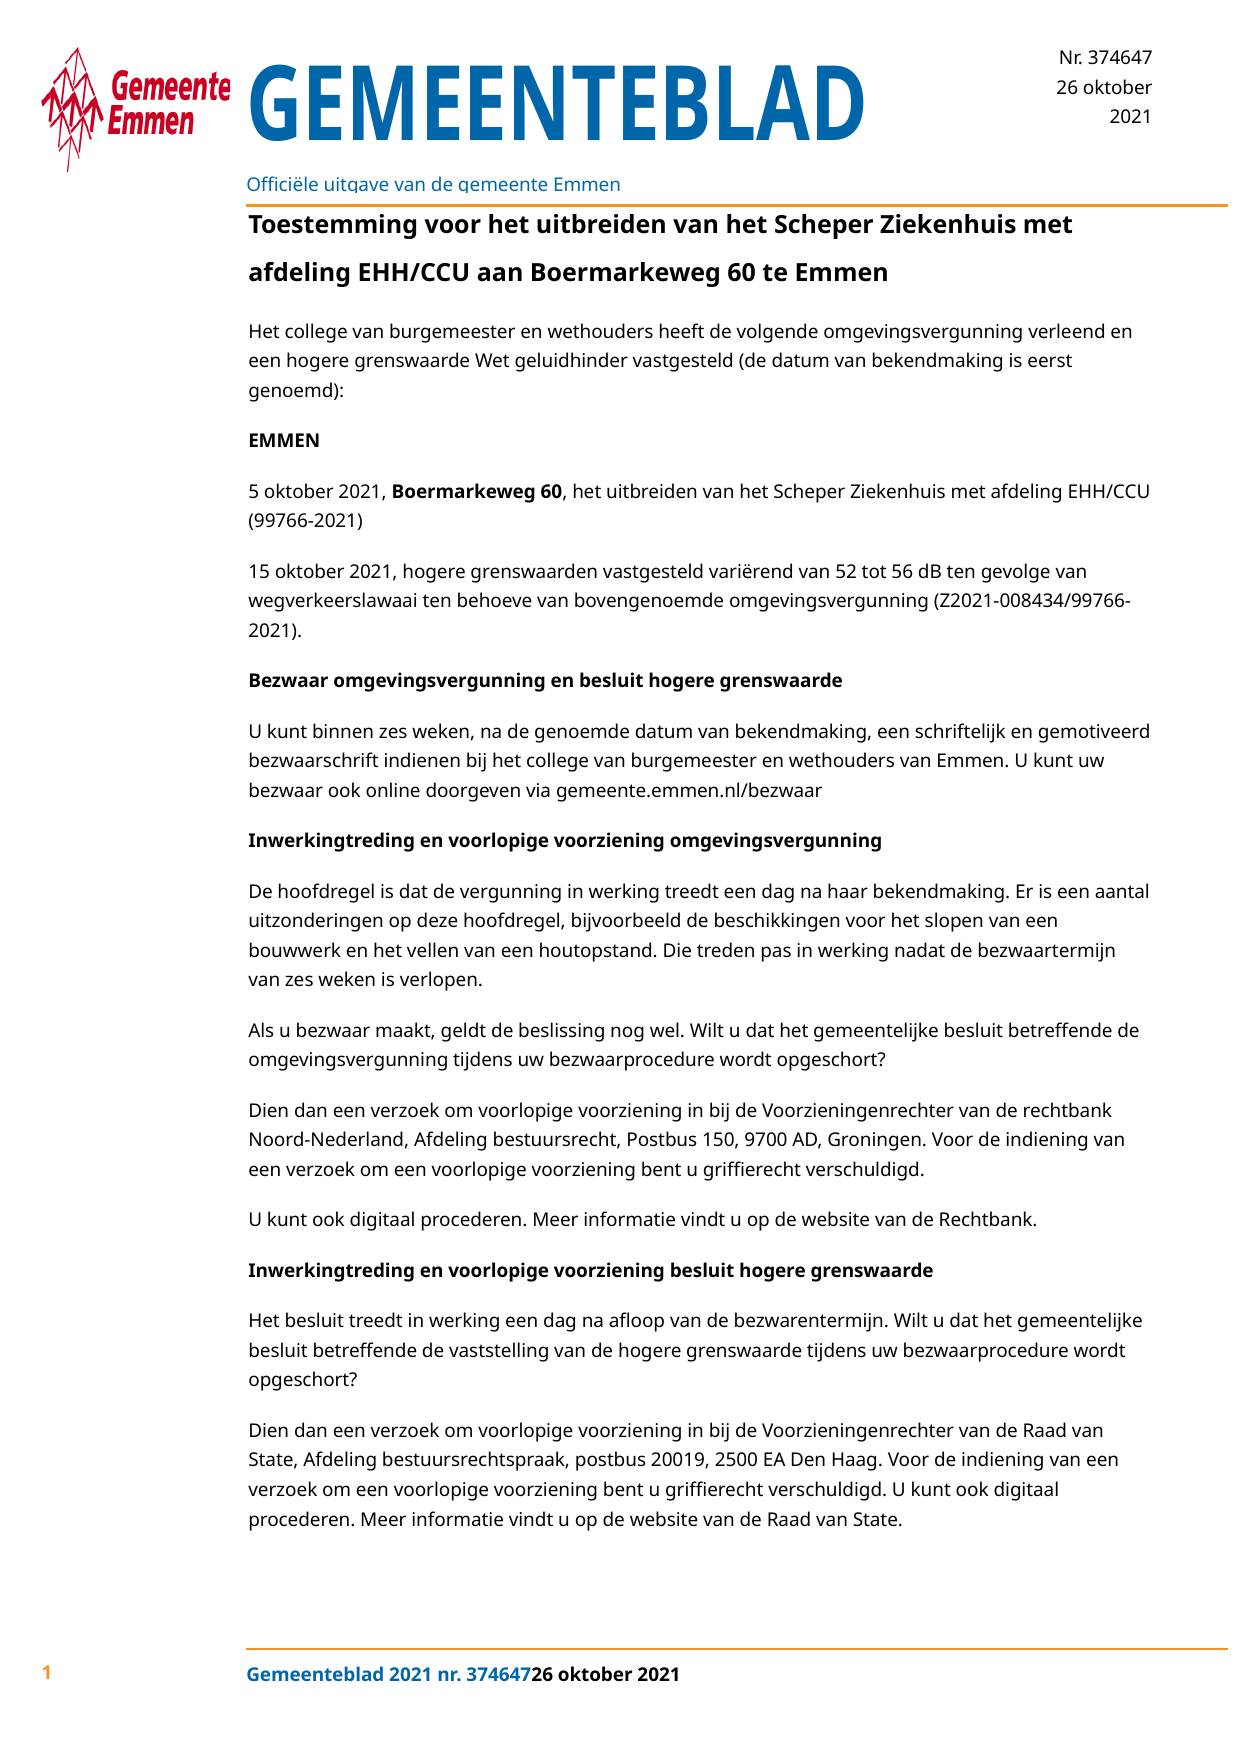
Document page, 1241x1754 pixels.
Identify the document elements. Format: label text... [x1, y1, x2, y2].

text Als u bezwaar maakt, geldt de beslissing nog wel. Wilt u dat het gemeentelijke besluit betreffende de omgevingsvergunning tijdens uw bezwaarprocedure wordt opgeschort? [248, 1017, 1152, 1072]
text Het college van burgemeester en wethouders heeft de volgende omgevingsvergunning verleend en een hogere grenswaarde Wet geluidhinder vastgesteld (de datum van bekendmaking is eerst genoemd): [248, 318, 1152, 403]
picture [41, 47, 231, 172]
text Dien dan een verzoek om voorlopige voorziening in bij de Voorzieningenrechter van de rechtbank Noord-Nederland, Afdeling bestuursrecht, Postbus 150, 9700 AD, Groningen. Voor de indiening van een verzoek om een voorlopige voorziening bent u griffierecht verschuldigd. [248, 1097, 1152, 1182]
text Het besluit treedt in werking een dag na afloop van de bezwarentermijn. Wilt u dat het gemeentelijke besluit betreffende de vaststelling van de hogere grenswaarde tijdens uw bezwaarprocedure wordt opgeschort? [248, 1307, 1152, 1392]
text De hoofdregel is dat de vergunning in werking treedt een dag na haar bekendmaking. Er is een aantal uitzonderingen op deze hoofdregel, bijvoorbeeld de beschikkingen voor het slopen van een bouwwerk en het vellen van een houtopstand. Die treden pas in werking nadat de bezwaartermijn van zes weken is verlopen. [248, 878, 1152, 992]
text Dien dan een verzoek om voorlopige voorziening in bij de Voorzieningenrechter van de Raad van State, Afdeling bestuurs­recht­spraak, postbus 200­19, 2500 EA Den Haag. Voor de indiening van een verzoek om een voorlopige voorziening bent u griffierecht verschuldigd. U kunt ook digitaal procederen. Meer informatie vindt u op de website van de Raad van State. [248, 1417, 1152, 1532]
text U kunt ook digitaal procederen. Meer informatie vindt u op de website van de Rechtbank. [248, 1207, 1152, 1232]
text Bezwaar omgevingsvergunning en besluit hogere grenswaarde [248, 667, 1152, 693]
text Inwerkingtreding en voorlopige voorziening omgevingsvergunning [248, 827, 1152, 853]
text U kunt binnen zes weken, na de genoemde datum van bekendmaking, een schriftelijk en gemotiveerd bezwaarschrift indienen bij het college van burgemeester en wethouders van Emmen. U kunt uw bezwaar ook online doorgeven via gemeente.emmen.nl/bezwaar [248, 718, 1152, 803]
text Inwerkingtreding en voorlopige voorziening besluit hogere grenswaarde [248, 1257, 1152, 1283]
text 5 oktober 2021, Boermarkeweg 60, het uitbreiden van het Scheper Ziekenhuis met afdeling EHH/CCU (99766-2021) [248, 478, 1152, 533]
text EMMEN [248, 427, 1152, 453]
text Toestemming voor het uitbreiden van het Scheper Ziekenhuis met afdeling EHH/CCU aan Boermarkeweg 60 te Emmen [248, 207, 1152, 288]
text 15 oktober 2021, hogere grenswaarden vastgesteld variërend van 52 tot 56 dB ten gevolge van wegverkeerslawaai ten behoeve van bovengenoemde omgevingsvergunning (Z2021-008434/99766-2021). [248, 558, 1152, 643]
